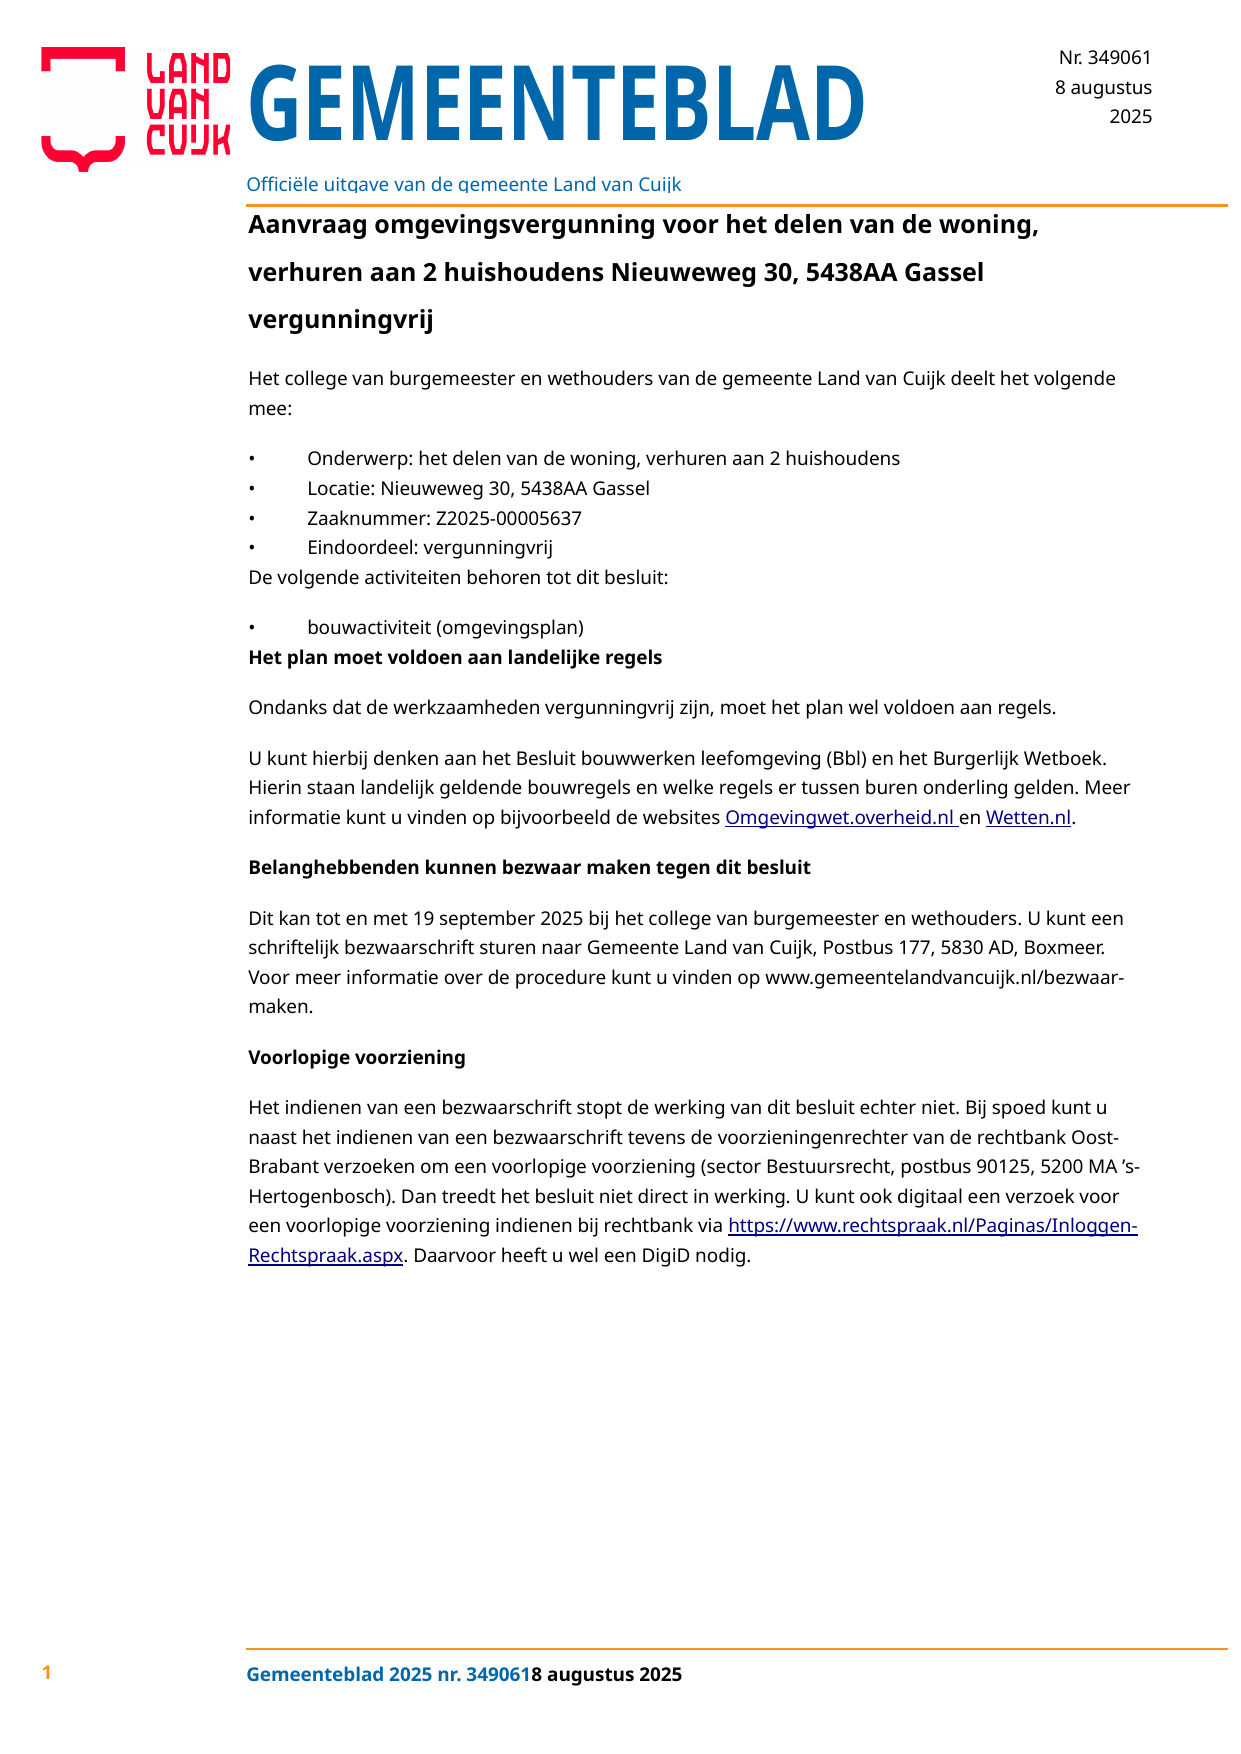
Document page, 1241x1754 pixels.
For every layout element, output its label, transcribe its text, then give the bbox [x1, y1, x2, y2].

text Ondanks dat de werkzaamheden vergunningvrij zijn, moet het plan wel voldoen aan regels. [248, 694, 1152, 720]
list bouwactiviteit (omgevingsplan) [248, 614, 1152, 640]
text Het indienen van een bezwaarschrift stopt de werking van dit besluit echter niet. Bij spoed kunt u naast het indienen van een bezwaarschrift tevens de voorzieningenrechter van de rechtbank Oost-Brabant verzoeken om een voorlopige voorziening (sector Bestuursrecht, postbus 90125, 5200 MA ’s-Hertogenbosch). Dan treedt het besluit niet direct in werking. U kunt ook digitaal een verzoek voor een voorlopige voorziening indienen bij rechtbank via https://www.rechtspraak.nl/Paginas/Inloggen-Rechtspraak.aspx. Daarvoor heeft u wel een DigiD nodig. [248, 1094, 1152, 1268]
text De volgende activiteiten behoren tot dit besluit: [248, 564, 1152, 589]
text U kunt hierbij denken aan het Besluit bouwwerken leefomgeving (Bbl) en het Burgerlijk Wetboek. Hierin staan landelijk geldende bouwregels en welke regels er tussen buren onderling gelden. Meer informatie kunt u vinden op bijvoorbeeld de websites Omgevingwet.overheid.nl en Wetten.nl. [248, 745, 1152, 829]
text Belanghebbenden kunnen bezwaar maken tegen dit besluit [248, 854, 1152, 880]
list Zaaknummer: Z2025-00005637 [248, 505, 1152, 530]
list Locatie: Nieuweweg 30, 5438AA Gassel [248, 475, 1152, 501]
text Het college van burgemeester en wethouders van de gemeente Land van Cuijk deelt het volgende mee: [248, 366, 1152, 421]
text Aanvraag omgevingsvergunning voor het delen van de woning, verhuren aan 2 huishoudens Nieuweweg 30, 5438AA Gassel vergunningvrij [248, 207, 1152, 336]
list Onderwerp: het delen van de woning, verhuren aan 2 huishoudens [248, 446, 1152, 471]
list Eindoordeel: vergunningvrij [248, 534, 1152, 560]
text Het plan moet voldoen aan landelijke regels [248, 644, 1152, 669]
picture [41, 47, 231, 172]
text Voorlopige voorziening [248, 1044, 1152, 1069]
text Dit kan tot en met 19 september 2025 bij het college van burgemeester en wethouders. U kunt een schriftelijk bezwaarschrift sturen naar Gemeente Land van Cuijk, Postbus 177, 5830 AD, Boxmeer. Voor meer informatie over de procedure kunt u vinden op www.gemeentelandvancuijk.nl/bezwaar-maken. [248, 905, 1152, 1019]
